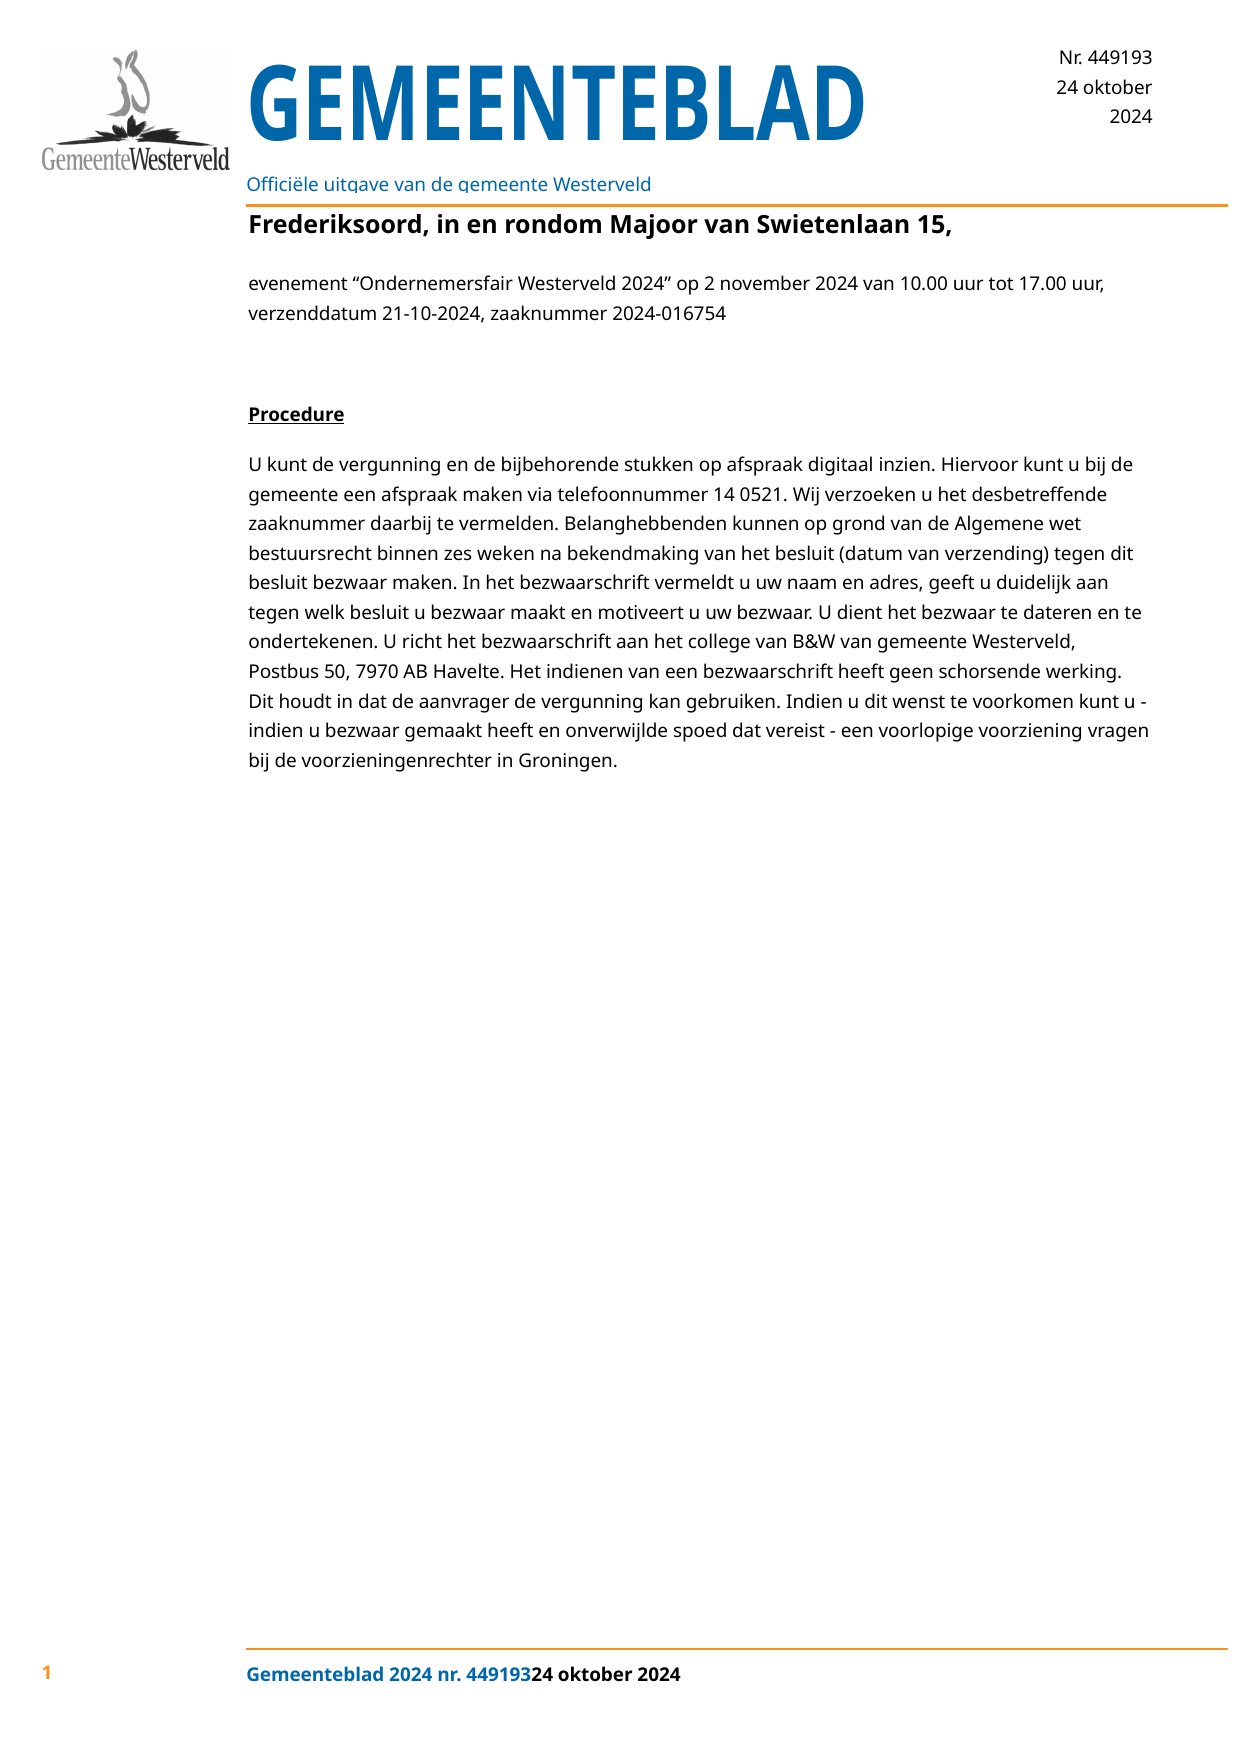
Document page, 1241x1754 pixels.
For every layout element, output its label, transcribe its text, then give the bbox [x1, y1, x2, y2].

text Frederiksoord, in en rondom Majoor van Swietenlaan 15, [248, 207, 1152, 241]
text evenement “Ondernemersfair Westerveld 2024” op 2 november 2024 van 10.00 uur tot 17.00 uur, verzenddatum 21-10-2024, zaaknummer 2024-016754 [248, 270, 1152, 326]
text Procedure [248, 401, 1152, 426]
text U kunt de vergunning en de bijbehorende stukken op afspraak digitaal inzien. Hiervoor kunt u bij de gemeente een afspraak maken via telefoonnummer 14 0521. Wij verzoeken u het desbetreffende zaaknummer daarbij te vermelden. Belanghebbenden kunnen op grond van de Algemene wet bestuursrecht binnen zes weken na bekendmaking van het besluit (datum van verzending) tegen dit besluit bezwaar maken. In het bezwaarschrift vermeldt u uw naam en adres, geeft u duidelijk aan tegen welk besluit u bezwaar maakt en motiveert u uw bezwaar. U dient het bezwaar te dateren en te ondertekenen. U richt het bezwaarschrift aan het college van B&W van gemeente Westerveld, Postbus 50, 7970 AB Havelte. Het indienen van een bezwaarschrift heeft geen schorsende werking. Dit houdt in dat de aanvrager de vergunning kan gebruiken. Indien u dit wenst te voorkomen kunt u - indien u bezwaar gemaakt heeft en onverwijlde spoed dat vereist - een voorlopige voorziening vragen bij de voorzieningenrechter in Groningen. [248, 451, 1152, 773]
picture [41, 47, 231, 172]
